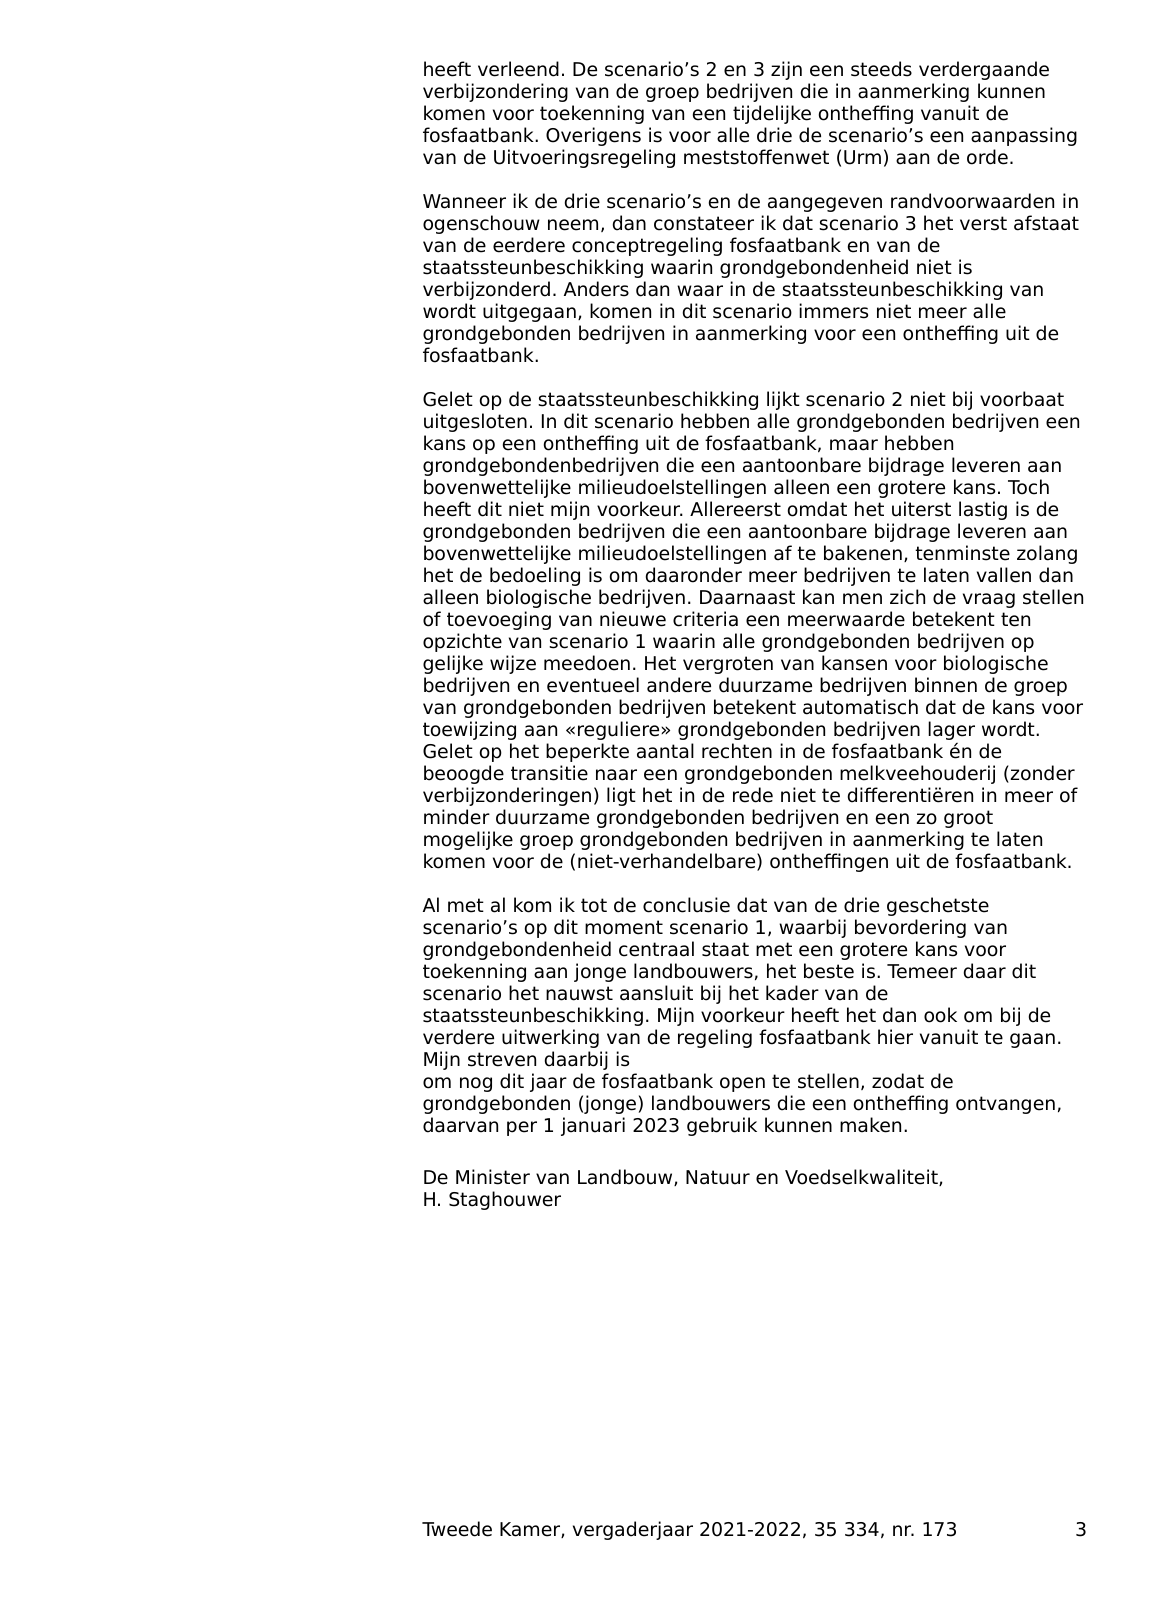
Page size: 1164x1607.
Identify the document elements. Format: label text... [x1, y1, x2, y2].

text De Minister van Landbouw, Natuur en Voedselkwaliteit, H. Staghouwer [422, 1167, 1087, 1211]
text heeft verleend. De scenario’s 2 en 3 zijn een steeds verdergaande verbijzondering van de groep bedrijven die in aanmerking kunnen komen voor toekenning van een tijdelijke ontheffing vanuit de fosfaatbank. Overigens is voor alle drie de scenario’s een aanpassing van de Uitvoeringsregeling meststoffenwet (Urm) aan de orde. [422, 59, 1087, 169]
text Gelet op de staatssteunbeschikking lijkt scenario 2 niet bij voorbaat uitgesloten. In dit scenario hebben alle grondgebonden bedrijven een kans op een ontheffing uit de fosfaatbank, maar hebben grondgebondenbedrijven die een aantoonbare bijdrage leveren aan bovenwettelijke milieudoelstellingen alleen een grotere kans. Toch heeft dit niet mijn voorkeur. Allereerst omdat het uiterst lastig is de grondgebonden bedrijven die een aantoonbare bijdrage leveren aan bovenwettelijke milieudoelstellingen af te bakenen, tenminste zolang het de bedoeling is om daaronder meer bedrijven te laten vallen dan alleen biologische bedrijven. Daarnaast kan men zich de vraag stellen of toevoeging van nieuwe criteria een meerwaarde betekent ten opzichte van scenario 1 waarin alle grondgebonden bedrijven op gelijke wijze meedoen. Het vergroten van kansen voor biologische bedrijven en eventueel andere duurzame bedrijven binnen de groep van grondgebonden bedrijven betekent automatisch dat de kans voor toewijzing aan «reguliere» grondgebonden bedrijven lager wordt. Gelet op het beperkte aantal rechten in de fosfaatbank én de beoogde transitie naar een grondgebonden melkveehouderij (zonder verbijzonderingen) ligt het in de rede niet te differentiëren in meer of minder duurzame grondgebonden bedrijven en een zo groot mogelijke groep grondgebonden bedrijven in aanmerking te laten komen voor de (niet-verhandelbare) ontheffingen uit de fosfaatbank. [422, 389, 1087, 873]
text Wanneer ik de drie scenario’s en de aangegeven randvoorwaarden in ogenschouw neem, dan constateer ik dat scenario 3 het verst afstaat van de eerdere conceptregeling fosfaatbank en van de staatssteunbeschikking waarin grondgebondenheid niet is verbijzonderd. Anders dan waar in de staatssteunbeschikking van wordt uitgegaan, komen in dit scenario immers niet meer alle grondgebonden bedrijven in aanmerking voor een ontheffing uit de fosfaatbank. [422, 191, 1087, 367]
text om nog dit jaar de fosfaatbank open te stellen, zodat de grondgebonden (jonge) landbouwers die een ontheffing ontvangen, daarvan per 1 januari 2023 gebruik kunnen maken. [422, 1071, 1087, 1137]
text Al met al kom ik tot de conclusie dat van de drie geschetste scenario’s op dit moment scenario 1, waarbij bevordering van grondgebondenheid centraal staat met een grotere kans voor toekenning aan jonge landbouwers, het beste is. Temeer daar dit scenario het nauwst aansluit bij het kader van de staatssteunbeschikking. Mijn voorkeur heeft het dan ook om bij de verdere uitwerking van de regeling fosfaatbank hier vanuit te gaan. Mijn streven daarbij is [422, 895, 1087, 1071]
